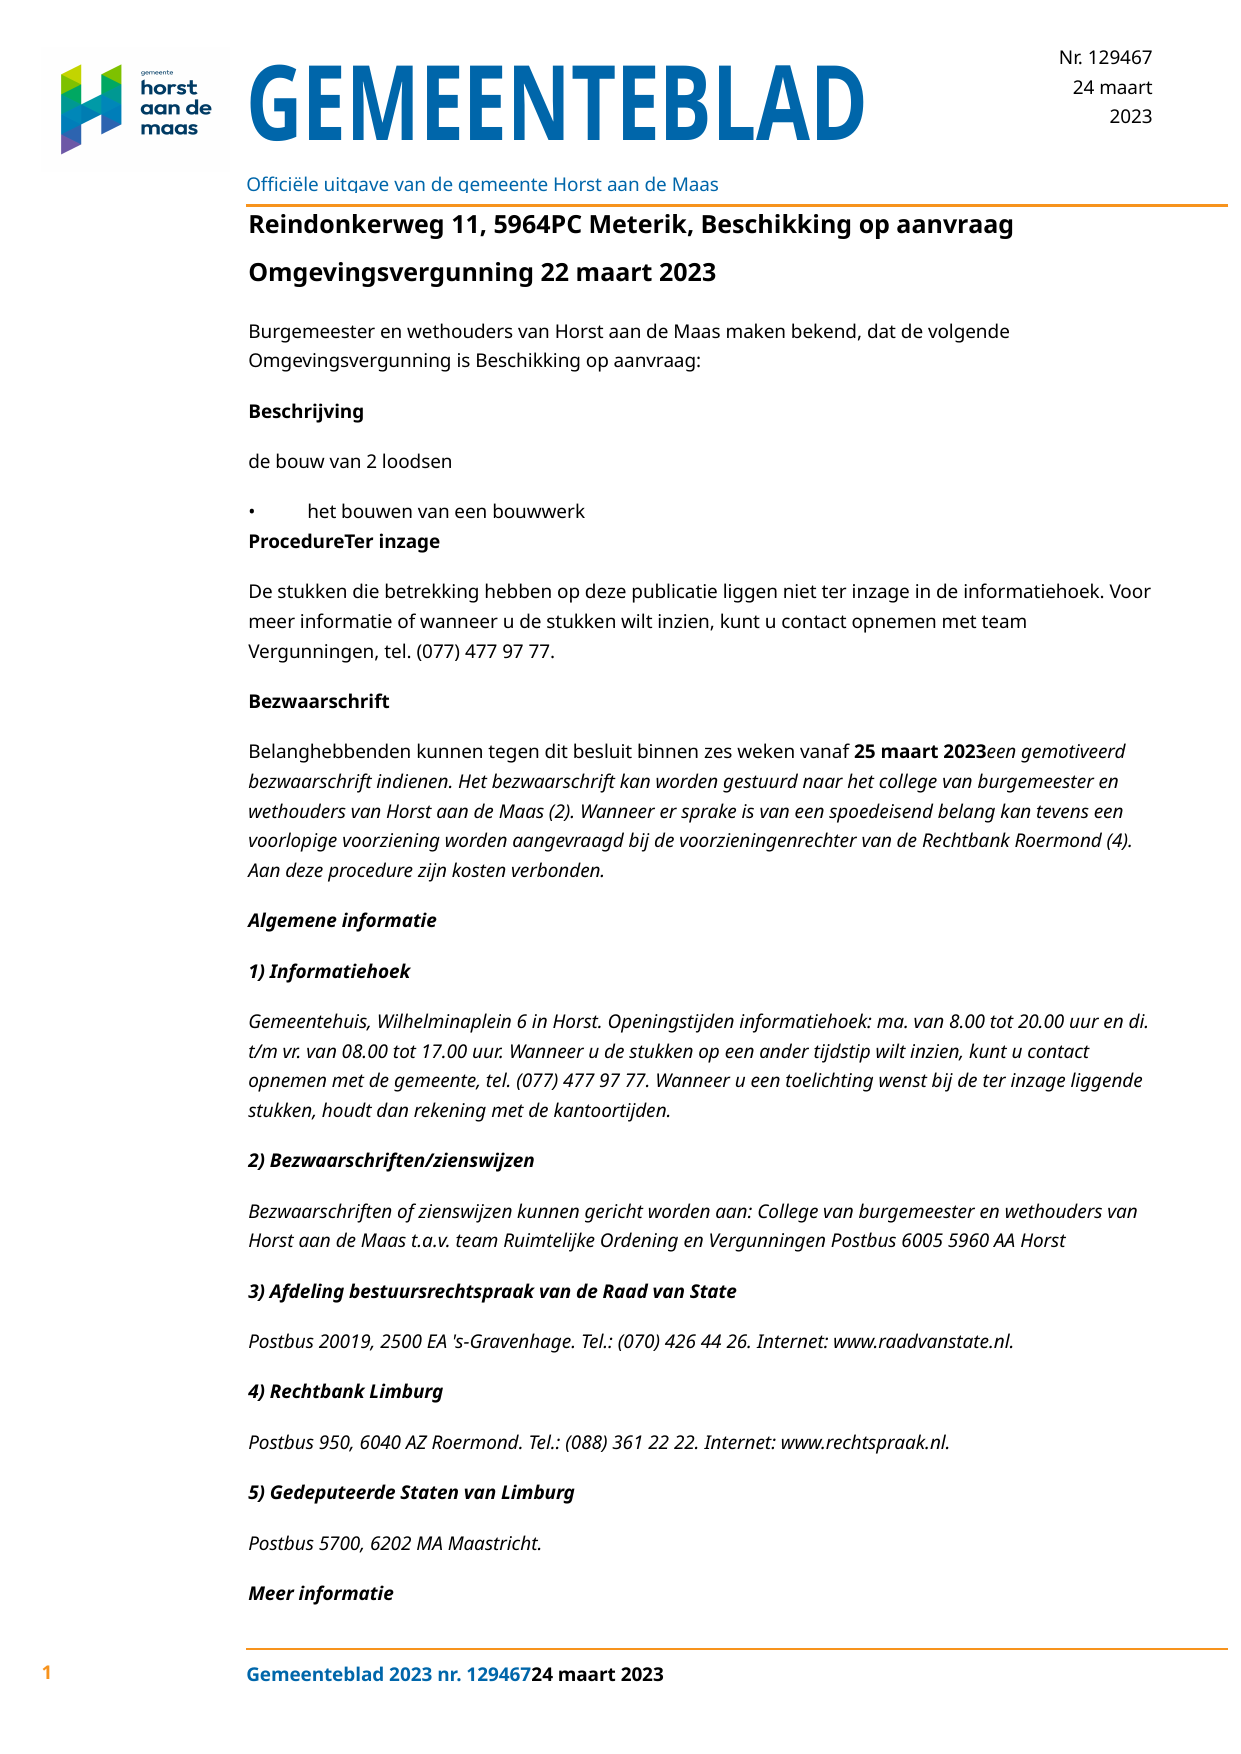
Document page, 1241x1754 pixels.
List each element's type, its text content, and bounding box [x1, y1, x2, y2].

text De stukken die betrekking hebben op deze publicatie liggen niet ter inzage in de informatiehoek. Voor meer informatie of wanneer u de stukken wilt inzien, kunt u contact opnemen met team Vergunningen, tel. (077) 477 97 77. [248, 579, 1152, 664]
text ProcedureTer inzage [248, 528, 1152, 554]
text Gemeentehuis, Wilhelminaplein 6 in Horst. Openingstijden informatiehoek: ma. van 8.00 tot 20.00 uur en di. t/m vr. van 08.00 tot 17.00 uur. Wanneer u de stukken op een ander tijdstip wilt inzien, kunt u contact opnemen met de gemeente, tel. (077) 477 97 77. Wanneer u een toelichting wenst bij de ter inzage liggende stukken, houdt dan rekening met de kantoortijden. [248, 1008, 1152, 1123]
text 3) Afdeling bestuursrechtspraak van de Raad van State [248, 1278, 1152, 1304]
text Meer informatie [248, 1580, 1152, 1606]
text 2) Bezwaarschriften/zienswijzen [248, 1147, 1152, 1173]
text Bezwaarschrift [248, 688, 1152, 714]
text Belanghebbenden kunnen tegen dit besluit binnen zes weken vanaf 25 maart 2023een gemotiveerd bezwaarschrift indienen. Het bezwaarschrift kan worden gestuurd naar het college van burgemeester en wethouders van Horst aan de Maas (2). Wanneer er sprake is van een spoedeisend belang kan tevens een voorlopige voorziening worden aangevraagd bij de voorzieningenrechter van de Rechtbank Roermond (4). Aan deze procedure zijn kosten verbonden. [248, 739, 1152, 883]
picture [41, 47, 231, 172]
text 4) Rechtbank Limburg [248, 1379, 1152, 1404]
text Postbus 950, 6040 AZ Roermond. Tel.: (088) 361 22 22. Internet: www.rechtspraak.nl. [248, 1429, 1152, 1455]
text Bezwaarschriften of zienswijzen kunnen gericht worden aan: College van burgemeester en wethouders van Horst aan de Maas t.a.v. team Ruimtelijke Ordening en Vergunningen Postbus 6005 5960 AA Horst [248, 1198, 1152, 1253]
list het bouwen van een bouwwerk [248, 499, 1152, 524]
text Beschrijving [248, 398, 1152, 424]
text Burgemeester en wethouders van Horst aan de Maas maken bekend, dat de volgende Omgevingsvergunning is Beschikking op aanvraag: [248, 318, 1152, 373]
text de bouw van 2 loodsen [248, 448, 1152, 474]
text 1) Informatiehoek [248, 958, 1152, 984]
text Postbus 20019, 2500 EA 's-Gravenhage. Tel.: (070) 426 44 26. Internet: www.raadvanstate.nl. [248, 1328, 1152, 1354]
text Reindonkerweg 11, 5964PC Meterik, Beschikking op aanvraag Omgevingsvergunning 22 maart 2023 [248, 207, 1152, 288]
text 5) Gedeputeerde Staten van Limburg [248, 1479, 1152, 1505]
text Postbus 5700, 6202 MA Maastricht. [248, 1530, 1152, 1556]
text Algemene informatie [248, 907, 1152, 933]
